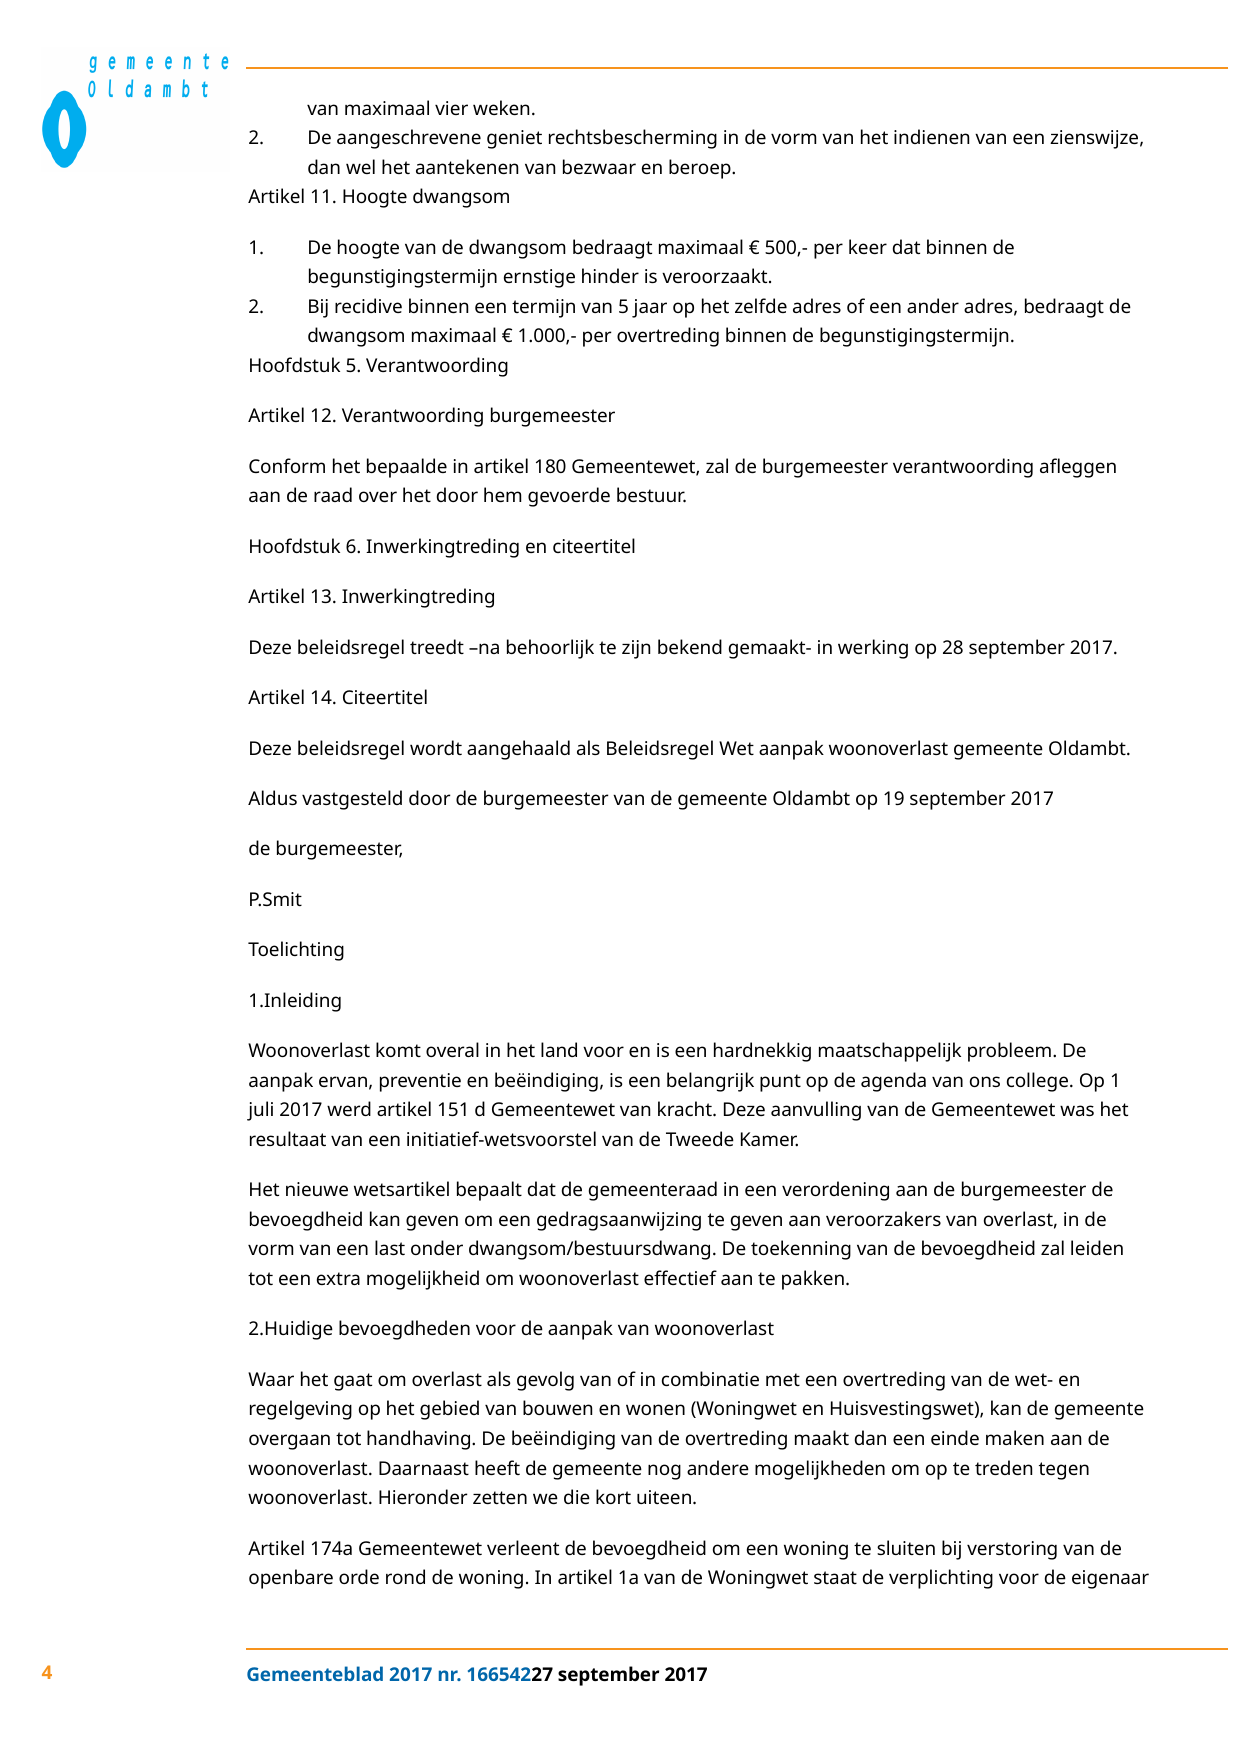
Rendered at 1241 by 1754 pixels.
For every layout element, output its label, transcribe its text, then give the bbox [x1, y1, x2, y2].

text Conform het bepaalde in artikel 180 Gemeentewet, zal de burgemeester verantwoording afleggen aan de raad over het door hem gevoerde bestuur. [248, 453, 1152, 508]
picture [41, 47, 231, 172]
text Deze beleidsregel treedt –na behoorlijk te zijn bekend gemaakt- in werking op 28 september 2017. [248, 634, 1152, 660]
text P.Smit [248, 886, 1152, 912]
text Artikel 13. Inwerkingtreding [248, 583, 1152, 609]
text Artikel 174a Gemeentewet verleent de bevoegdheid om een woning te sluiten bij verstoring van de openbare orde rond de woning. In artikel 1a van de Woningwet staat de verplichting voor de eigenaar [248, 1535, 1152, 1590]
text Artikel 11. Hoogte dwangsom [248, 183, 1152, 209]
text Artikel 14. Citeertitel [248, 684, 1152, 710]
list De hoogte van de dwangsom bedraagt maximaal € 500,- per keer dat binnen de begunstigingstermijn ernstige hinder is veroorzaakt. [248, 234, 1152, 289]
list van maximaal vier weken. [248, 95, 1152, 121]
text Het nieuwe wetsartikel bepaalt dat de gemeenteraad in een verordening aan de burgemeester de bevoegdheid kan geven om een gedragsaanwijzing te geven aan veroorzakers van overlast, in de vorm van een last onder dwangsom/bestuursdwang. De toekenning van de bevoegdheid zal leiden tot een extra mogelijkheid om woonoverlast effectief aan te pakken. [248, 1176, 1152, 1291]
text Aldus vastgesteld door de burgemeester van de gemeente Oldambt op 19 september 2017 [248, 785, 1152, 811]
text 1.Inleiding [248, 987, 1152, 1013]
list Bij recidive binnen een termijn van 5 jaar op het zelfde adres of een ander adres, bedraagt de dwangsom maximaal € 1.000,- per overtreding binnen de begunstigingstermijn. [248, 293, 1152, 348]
text 2.Huidige bevoegdheden voor de aanpak van woonoverlast [248, 1316, 1152, 1341]
text de burgemeester, [248, 836, 1152, 861]
text Toelichting [248, 936, 1152, 962]
text Waar het gaat om overlast als gevolg van of in combinatie met een overtreding van de wet- en regelgeving op het gebied van bouwen en wonen (Woningwet en Huisvestingswet), kan de gemeente overgaan tot handhaving. De beëindiging van de overtreding maakt dan een einde maken aan de woonoverlast. Daarnaast heeft de gemeente nog andere mogelijkheden om op te treden tegen woonoverlast. Hieronder zetten we die kort uiteen. [248, 1366, 1152, 1510]
text Hoofdstuk 6. Inwerkingtreding en citeertitel [248, 533, 1152, 559]
list De aangeschrevene geniet rechtsbescherming in de vorm van het indienen van een zienswijze, dan wel het aantekenen van bezwaar en beroep. [248, 124, 1152, 180]
text Woonoverlast komt overal in het land voor en is een hardnekkig maatschappelijk probleem. De aanpak ervan, preventie en beëindiging, is een belangrijk punt op de agenda van ons college. Op 1 juli 2017 werd artikel 151 d Gemeentewet van kracht. Deze aanvulling van de Gemeentewet was het resultaat van een initiatief-wetsvoorstel van de Tweede Kamer. [248, 1037, 1152, 1152]
text Hoofdstuk 5. Verantwoording [248, 352, 1152, 378]
text Deze beleidsregel wordt aangehaald als Beleidsregel Wet aanpak woonoverlast gemeente Oldambt. [248, 735, 1152, 761]
text Artikel 12. Verantwoording burgemeester [248, 403, 1152, 428]
